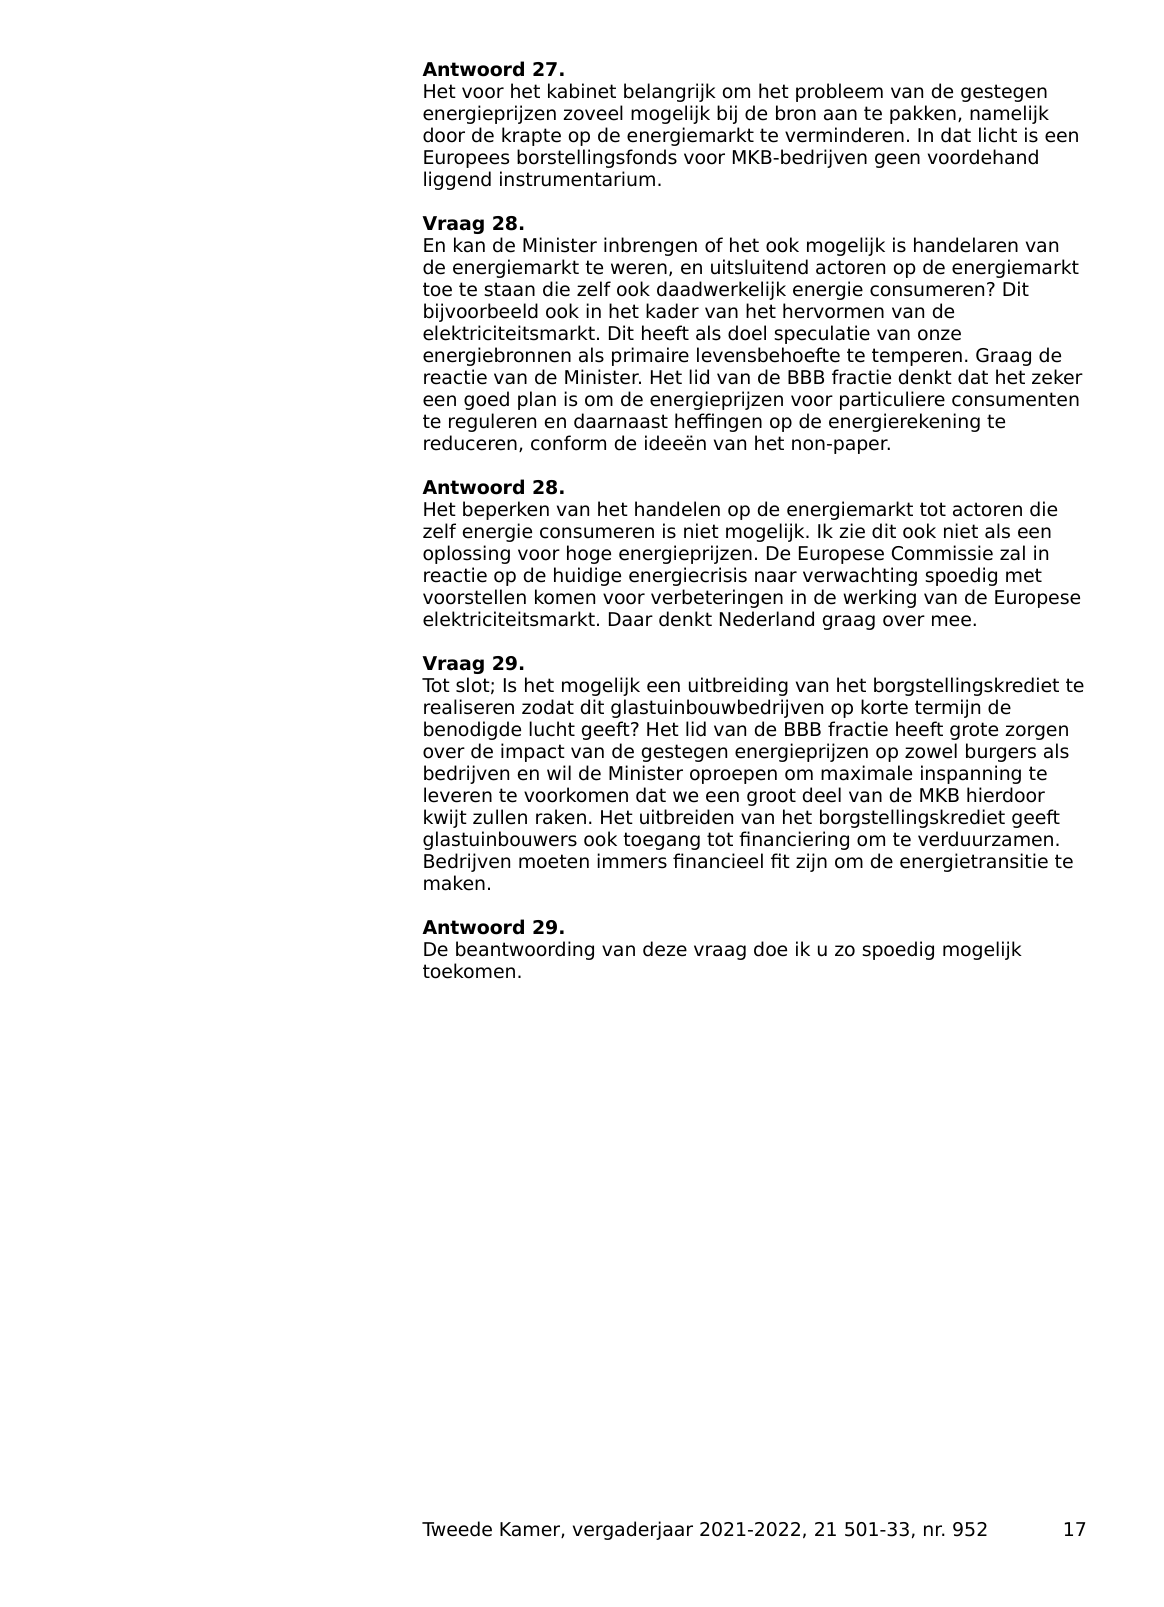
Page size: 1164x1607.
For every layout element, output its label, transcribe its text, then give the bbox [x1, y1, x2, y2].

text En kan de Minister inbrengen of het ook mogelijk is handelaren van de energiemarkt te weren, en uitsluitend actoren op de energiemarkt toe te staan die zelf ook daadwerkelijk energie consumeren? Dit bijvoorbeeld ook in het kader van het hervormen van de elektriciteitsmarkt. Dit heeft als doel speculatie van onze energiebronnen als primaire levensbehoefte te temperen. Graag de reactie van de Minister. Het lid van de BBB fractie denkt dat het zeker een goed plan is om de energieprijzen voor particuliere consumenten te reguleren en daarnaast heffingen op de energierekening te reduceren, conform de ideeën van het non-paper. [422, 235, 1087, 455]
text De beantwoording van deze vraag doe ik u zo spoedig mogelijk toekomen. [422, 939, 1087, 983]
text Het voor het kabinet belangrijk om het probleem van de gestegen energieprijzen zoveel mogelijk bij de bron aan te pakken, namelijk door de krapte op de energiemarkt te verminderen. In dat licht is een Europees borstellingsfonds voor MKB-bedrijven geen voordehand liggend instrumentarium. [422, 81, 1087, 191]
text Tot slot; Is het mogelijk een uitbreiding van het borgstellingskrediet te realiseren zodat dit glastuinbouwbedrijven op korte termijn de benodigde lucht geeft? Het lid van de BBB fractie heeft grote zorgen over de impact van de gestegen energieprijzen op zowel burgers als bedrijven en wil de Minister oproepen om maximale inspanning te leveren te voorkomen dat we een groot deel van de MKB hierdoor kwijt zullen raken. Het uitbreiden van het borgstellingskrediet geeft glastuinbouwers ook toegang tot financiering om te verduurzamen. Bedrijven moeten immers financieel fit zijn om de energietransitie te maken. [422, 675, 1087, 895]
text Vraag 28. [422, 213, 1087, 235]
text Antwoord 29. [422, 917, 1087, 939]
text Antwoord 27. [422, 59, 1087, 81]
text Vraag 29. [422, 653, 1087, 675]
text Het beperken van het handelen op de energiemarkt tot actoren die zelf energie consumeren is niet mogelijk. Ik zie dit ook niet als een oplossing voor hoge energieprijzen. De Europese Commissie zal in reactie op de huidige energiecrisis naar verwachting spoedig met voorstellen komen voor verbeteringen in de werking van de Europese elektriciteitsmarkt. Daar denkt Nederland graag over mee. [422, 499, 1087, 631]
text Antwoord 28. [422, 477, 1087, 499]
